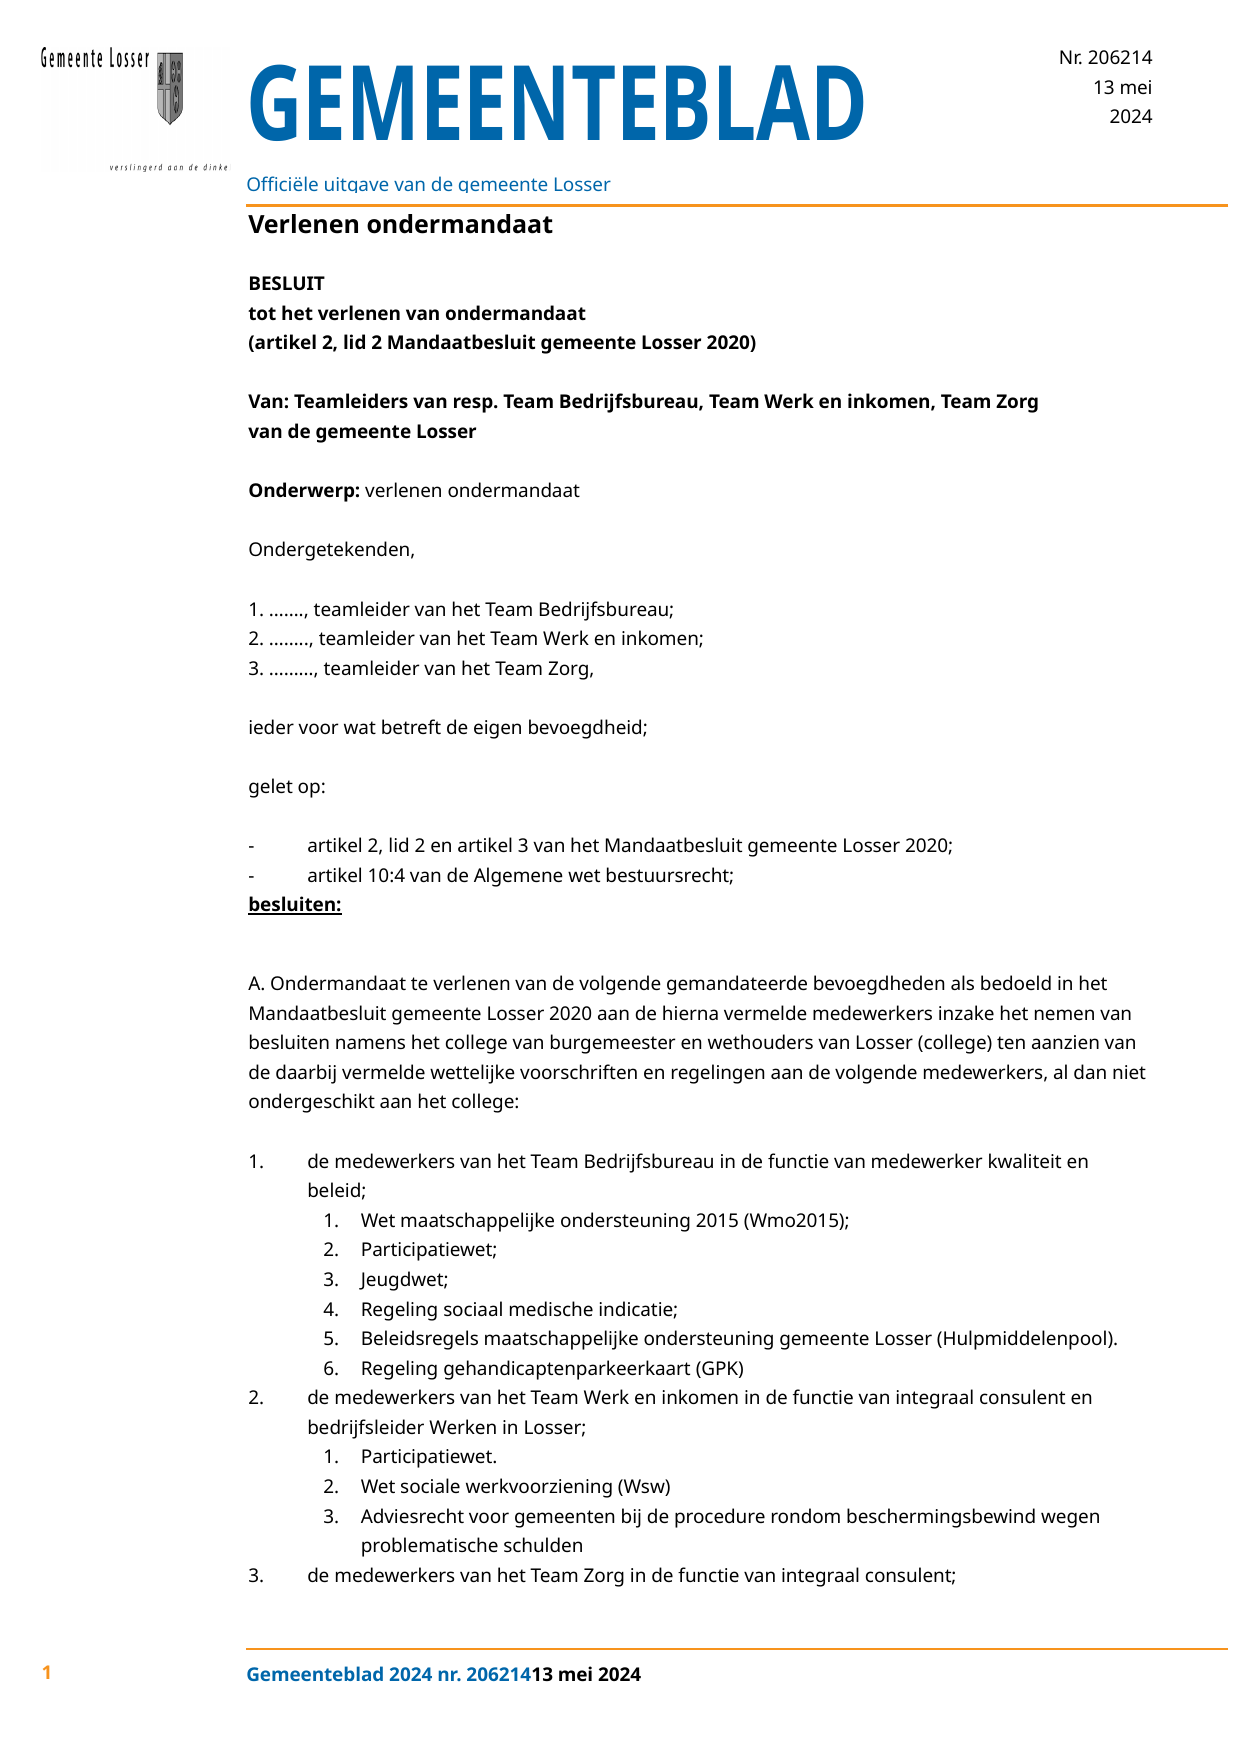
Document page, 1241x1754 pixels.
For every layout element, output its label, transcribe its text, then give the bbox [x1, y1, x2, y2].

text 3. ………, teamleider van het Team Zorg, [248, 655, 1152, 681]
list artikel 2, lid 2 en artikel 3 van het Mandaatbesluit gemeente Losser 2020; [248, 832, 1152, 858]
text tot het verlenen van ondermandaat [248, 300, 1152, 326]
picture [41, 47, 231, 172]
text besluiten: [248, 892, 1152, 917]
list artikel 10:4 van de Algemene wet bestuursrecht; [248, 862, 1152, 888]
list Participatiewet. [323, 1444, 1152, 1469]
list de medewerkers van het Team Werk en inkomen in de functie van integraal consulent en bedrijfsleider Werken in Losser; [248, 1384, 1152, 1440]
text (artikel 2, lid 2 Mandaatbesluit gemeente Losser 2020) [248, 329, 1152, 355]
text gelet op: [248, 773, 1152, 799]
list Wet maatschappelijke ondersteuning 2015 (Wmo2015); [323, 1207, 1152, 1233]
text Verlenen ondermandaat [248, 207, 1152, 241]
text 2. …….., teamleider van het Team Werk en inkomen; [248, 625, 1152, 651]
text 1. ……., teamleider van het Team Bedrijfsbureau; [248, 596, 1152, 621]
list de medewerkers van het Team Bedrijfsbureau in de functie van medewerker kwaliteit en beleid; [248, 1148, 1152, 1203]
list Wet sociale werkvoorziening (Wsw) [323, 1473, 1152, 1499]
text Van: Teamleiders van resp. Team Bedrijfsbureau, Team Werk en inkomen, Team Zorg [248, 389, 1152, 414]
text Onderwerp: verlenen ondermandaat [248, 477, 1152, 503]
list Regeling sociaal medische indicatie; [323, 1296, 1152, 1322]
text ieder voor wat betreft de eigen bevoegdheid; [248, 714, 1152, 740]
text van de gemeente Losser [248, 418, 1152, 444]
list Beleidsregels maatschappelijke ondersteuning gemeente Losser (Hulpmiddelenpool). [323, 1325, 1152, 1351]
list Regeling gehandicaptenparkeerkaart (GPK) [323, 1355, 1152, 1381]
text BESLUIT [248, 270, 1152, 296]
text A. Ondermandaat te verlenen van de volgende gemandateerde bevoegdheden als bedoeld in het Mandaatbesluit gemeente Losser 2020 aan de hierna vermelde medewerkers inzake het nemen van besluiten namens het college van burgemeester en wethouders van Losser (college) ten aanzien van de daarbij vermelde wettelijke voorschriften en regelingen aan de volgende medewerkers, al dan niet ondergeschikt aan het college: [248, 970, 1152, 1114]
list de medewerkers van het Team Zorg in de functie van integraal consulent; [248, 1562, 1152, 1588]
list Adviesrecht voor gemeenten bij de procedure rondom beschermingsbewind wegen problematische schulden [323, 1503, 1152, 1558]
list Jeugdwet; [323, 1266, 1152, 1292]
text Ondergetekenden, [248, 537, 1152, 562]
list Participatiewet; [323, 1237, 1152, 1262]
